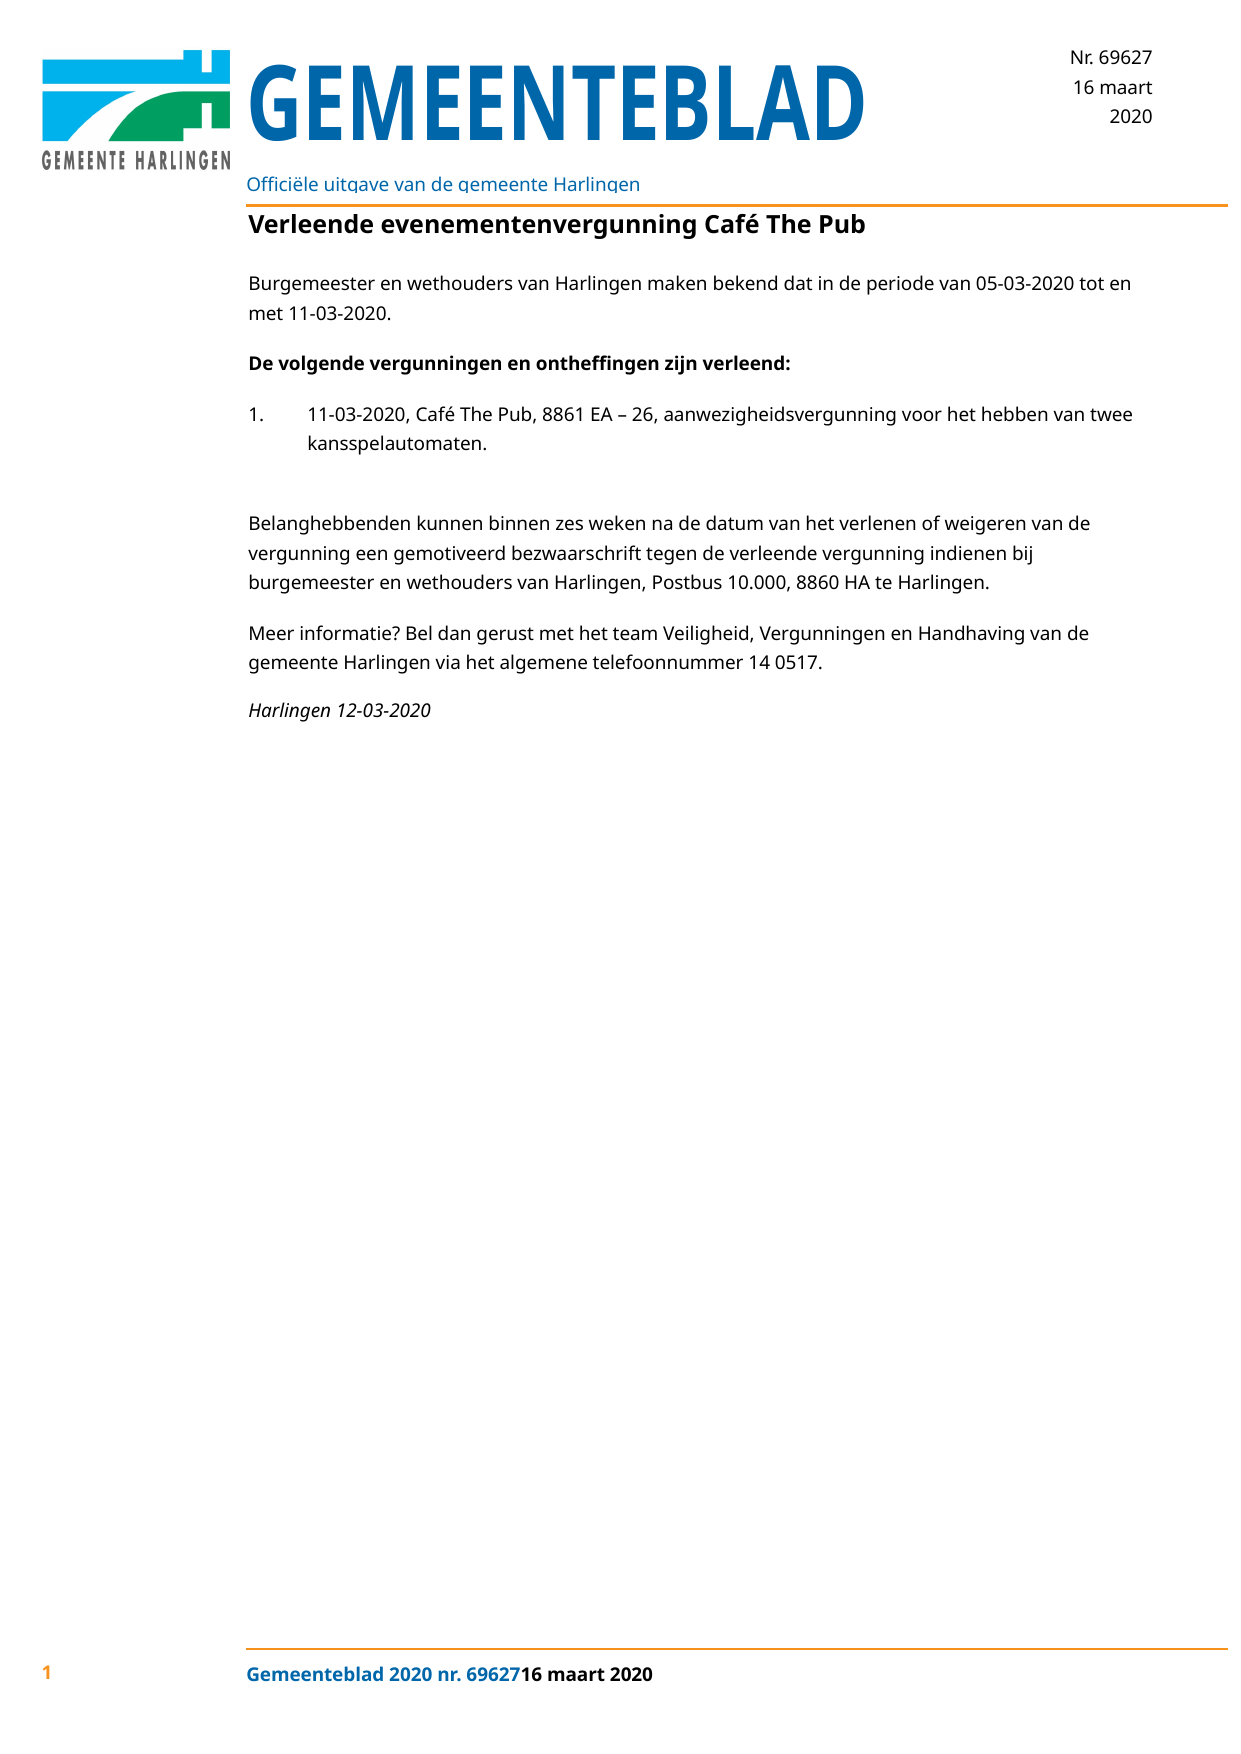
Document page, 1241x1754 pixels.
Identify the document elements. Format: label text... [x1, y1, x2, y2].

text Burgemeester en wethouders van Harlingen maken bekend dat in de periode van 05-03-2020 tot en met 11-03-2020. [248, 270, 1152, 326]
picture [41, 47, 231, 172]
text Harlingen 12-03-2020 [248, 697, 1152, 723]
text Belanghebbenden kunnen binnen zes weken na de datum van het verlenen of weigeren van de vergunning een gemotiveerd bezwaarschrift tegen de verleende vergunning indienen bij burgemeester en wethouders van Harlingen, Postbus 10.000, 8860 HA te Harlingen. [248, 510, 1152, 595]
text De volgende vergunningen en ontheffingen zijn verleend: [248, 350, 1152, 376]
text Verleende evenementenvergunning Café The Pub [248, 207, 1152, 241]
text Meer informatie? Bel dan gerust met het team Veiligheid, Vergunningen en Handhaving van de gemeente Harlingen via het algemene telefoonnummer 14 0517. [248, 620, 1152, 675]
list 11-03-2020, Café The Pub, 8861 EA – 26, aanwezigheidsvergunning voor het hebben van twee kansspelautomaten. [248, 401, 1152, 456]
